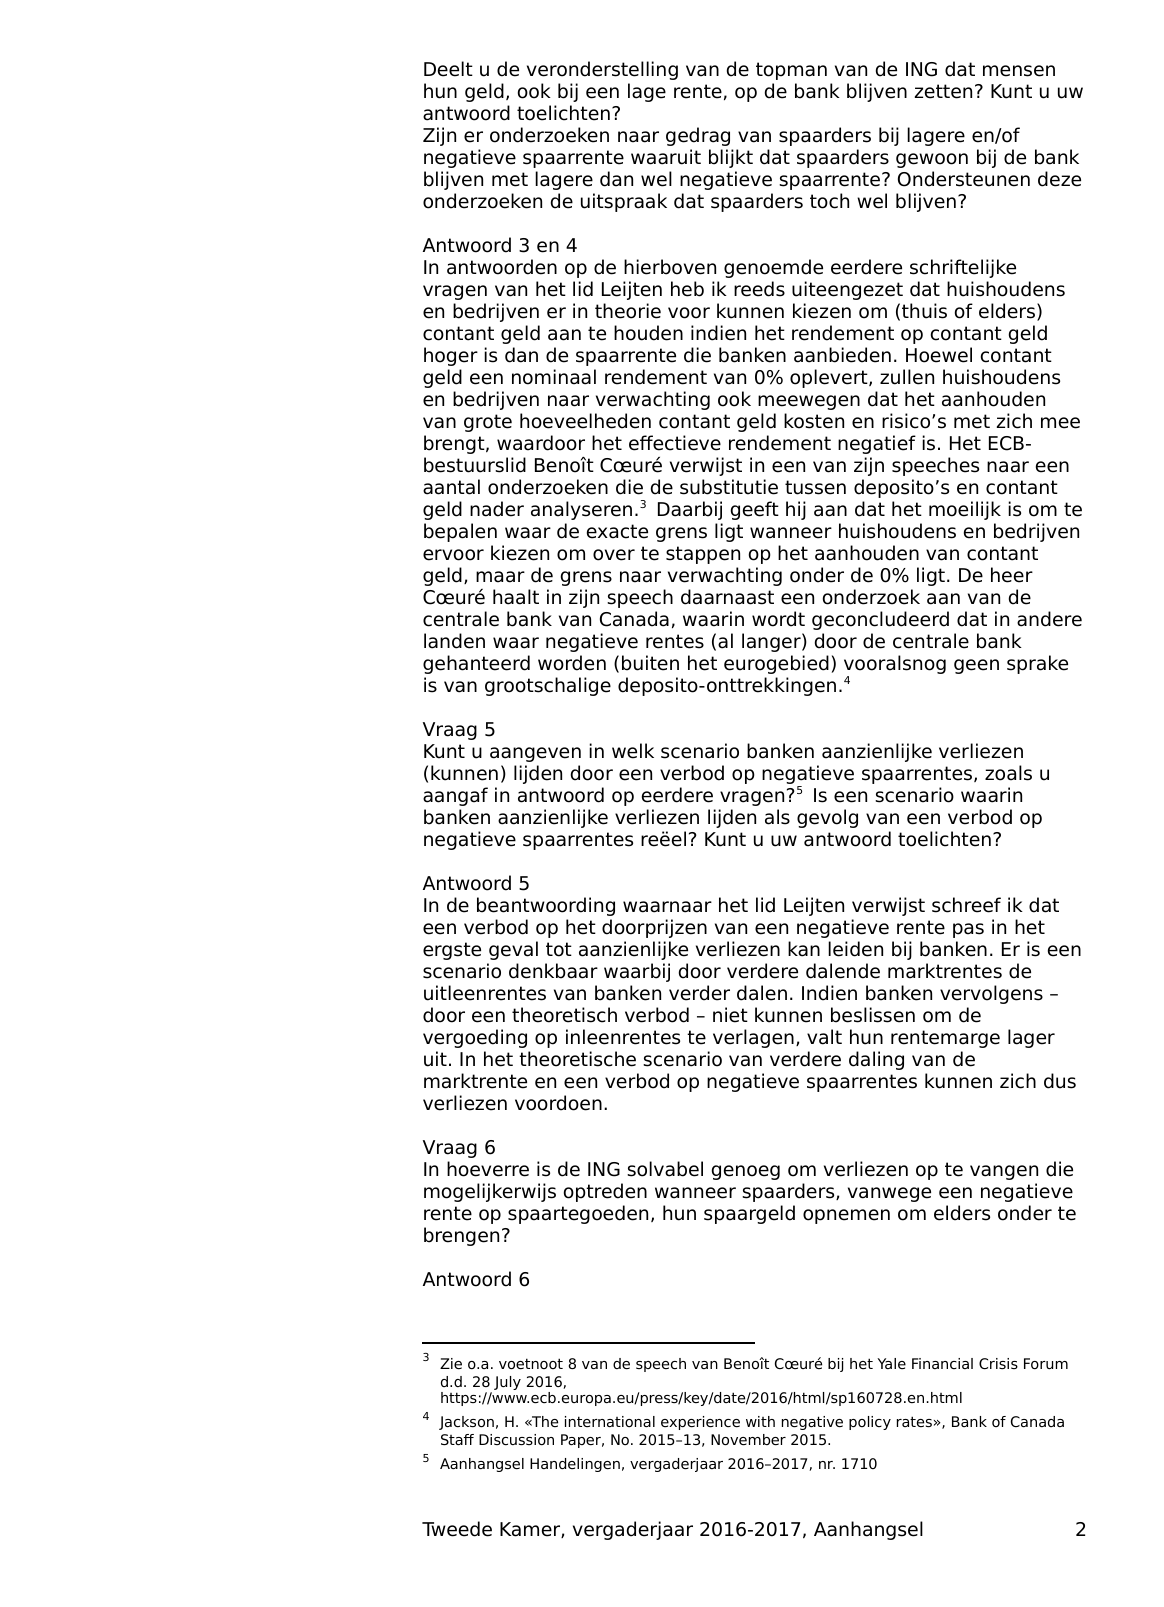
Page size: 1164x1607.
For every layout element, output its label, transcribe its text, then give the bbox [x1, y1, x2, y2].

text Antwoord 5 [422, 873, 1087, 895]
text Antwoord 6 [422, 1269, 1087, 1291]
text In de beantwoording waarnaar het lid Leijten verwijst schreef ik dat een verbod op het doorprijzen van een negatieve rente pas in het ergste geval tot aanzienlijke verliezen kan leiden bij banken. Er is een scenario denkbaar waarbij door verdere dalende marktrentes de uitleenrentes van banken verder dalen. Indien banken vervolgens – door een theoretisch verbod – niet kunnen beslissen om de vergoeding op inleenrentes te verlagen, valt hun rentemarge lager uit. In het theoretische scenario van verdere daling van de marktrente en een verbod op negatieve spaarrentes kunnen zich dus verliezen voordoen. [422, 895, 1087, 1115]
text Antwoord 3 en 4 [422, 235, 1087, 257]
text Zijn er onderzoeken naar gedrag van spaarders bij lagere en/of negatieve spaarrente waaruit blijkt dat spaarders gewoon bij de bank blijven met lagere dan wel negatieve spaarrente? Ondersteunen deze onderzoeken de uitspraak dat spaarders toch wel blijven? [422, 125, 1087, 213]
text Zie o.a. voetnoot 8 van de speech van Benoît Cœuré bij het Yale Financial Crisis Forum d.d. 28 July 2016, https://www.ecb.europa.eu/press/key/date/2016/html/sp160728.en.html [422, 1352, 1087, 1407]
text Kunt u aangeven in welk scenario banken aanzienlijke verliezen (kunnen) lijden door een verbod op negatieve spaarrentes, zoals u aangaf in antwoord op eerdere vragen? Is een scenario waarin banken aanzienlijke verliezen lijden als gevolg van een verbod op negatieve spaarrentes reëel? Kunt u uw antwoord toelichten? [422, 741, 1087, 851]
text In antwoorden op de hierboven genoemde eerdere schriftelijke vragen van het lid Leijten heb ik reeds uiteengezet dat huishoudens en bedrijven er in theorie voor kunnen kiezen om (thuis of elders) contant geld aan te houden indien het rendement op contant geld hoger is dan de spaarrente die banken aanbieden. Hoewel contant geld een nominaal rendement van 0% oplevert, zullen huishoudens en bedrijven naar verwachting ook meewegen dat het aanhouden van grote hoeveelheden contant geld kosten en risico’s met zich mee brengt, waardoor het effectieve rendement negatief is. Het ECB-bestuurslid Benoît Cœuré verwijst in een van zijn speeches naar een aantal onderzoeken die de substitutie tussen deposito’s en contant geld nader analyseren. Daarbij geeft hij aan dat het moeilijk is om te bepalen waar de exacte grens ligt wanneer huishoudens en bedrijven ervoor kiezen om over te stappen op het aanhouden van contant geld, maar de grens naar verwachting onder de 0% ligt. De heer Cœuré haalt in zijn speech daarnaast een onderzoek aan van de centrale bank van Canada, waarin wordt geconcludeerd dat in andere landen waar negatieve rentes (al langer) door de centrale bank gehanteerd worden (buiten het eurogebied) vooralsnog geen sprake is van grootschalige deposito-onttrekkingen. [422, 257, 1087, 697]
text Vraag 6 [422, 1137, 1087, 1159]
text In hoeverre is de ING solvabel genoeg om verliezen op te vangen die mogelijkerwijs optreden wanneer spaarders, vanwege een negatieve rente op spaartegoeden, hun spaargeld opnemen om elders onder te brengen? [422, 1159, 1087, 1247]
text Jackson, H. «The international experience with negative policy rates», Bank of Canada Staff Discussion Paper, No. 2015–13, November 2015. [422, 1410, 1087, 1449]
text Deelt u de veronderstelling van de topman van de ING dat mensen hun geld, ook bij een lage rente, op de bank blijven zetten? Kunt u uw antwoord toelichten? [422, 59, 1087, 125]
text Vraag 5 [422, 719, 1087, 741]
text Aanhangsel Handelingen, vergaderjaar 2016–2017, nr. 1710 [422, 1452, 1087, 1474]
